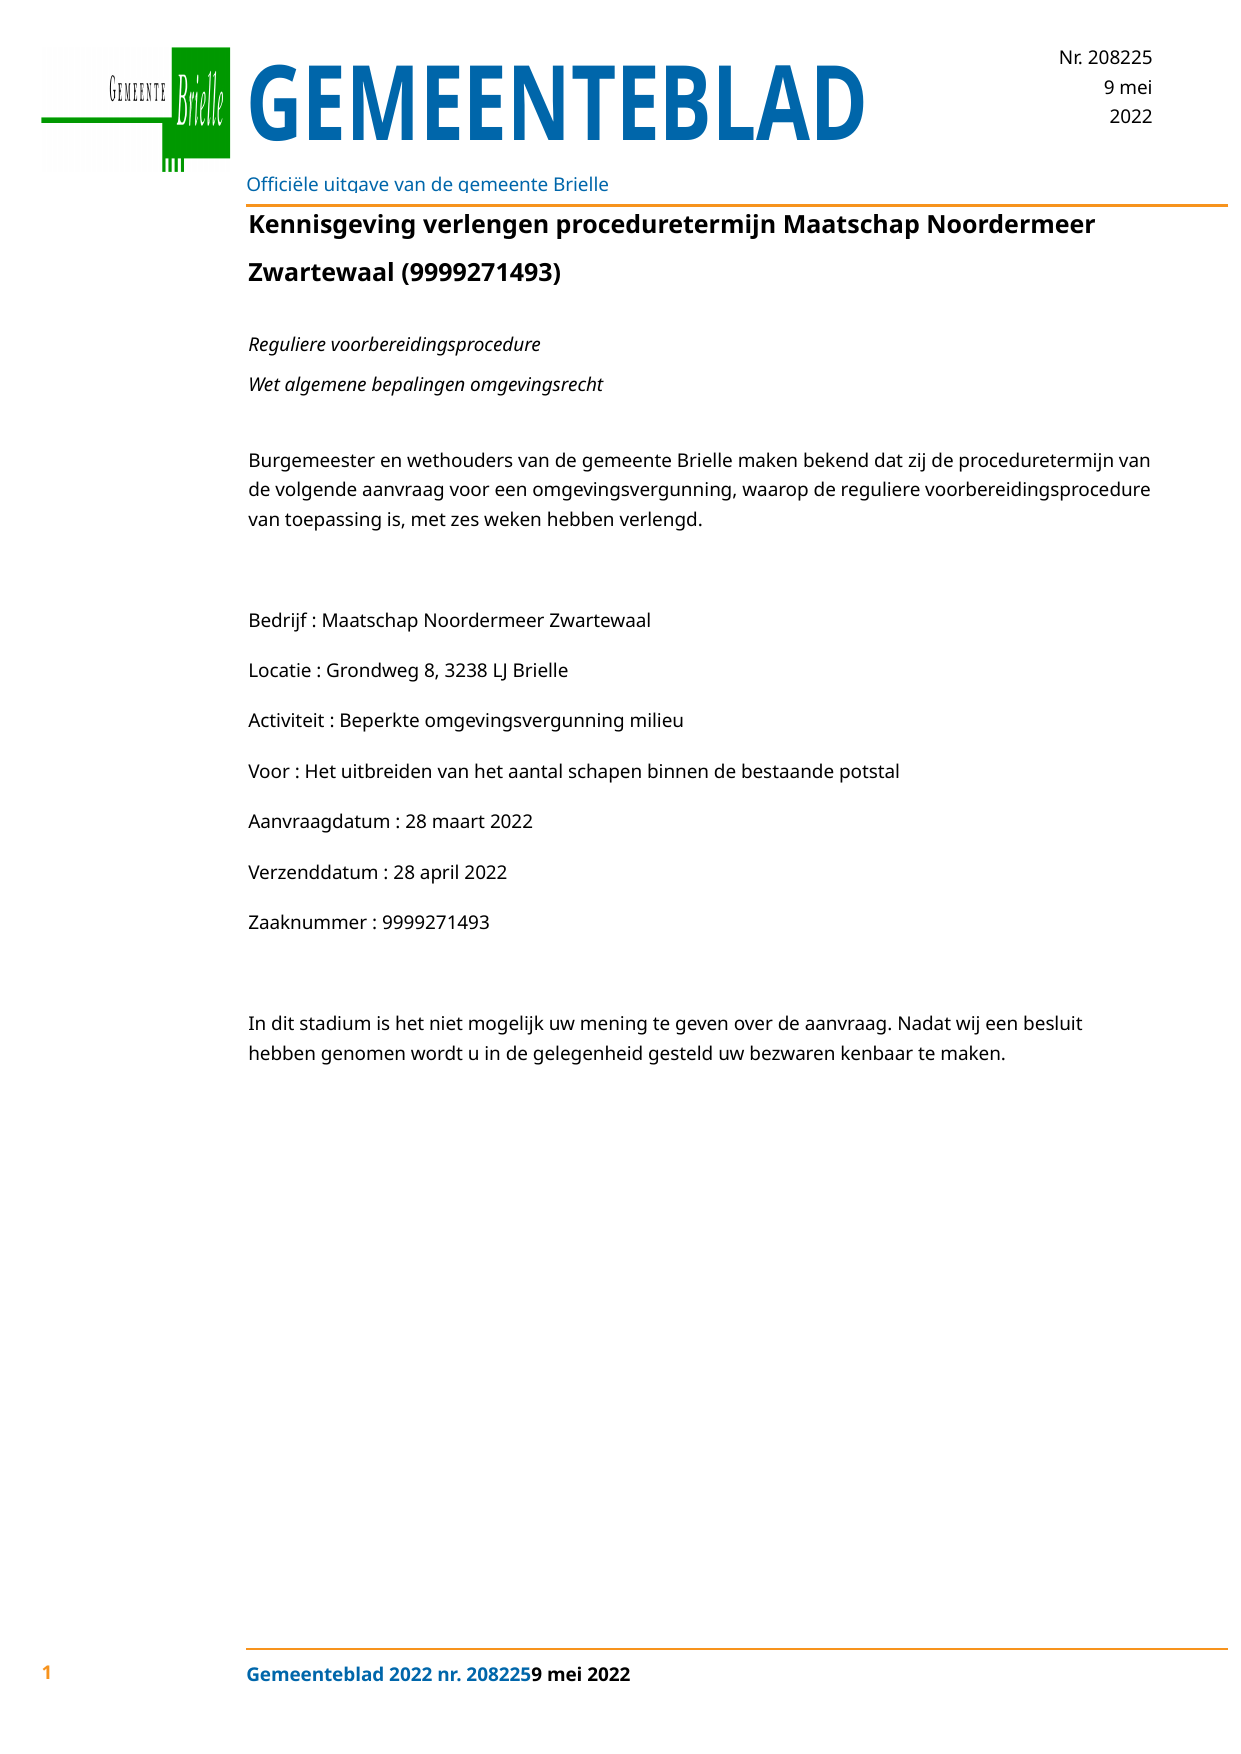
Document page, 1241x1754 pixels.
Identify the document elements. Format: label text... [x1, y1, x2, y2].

text Activiteit : Beperkte omgevingsvergunning milieu [248, 708, 1152, 733]
text Zaaknummer : 9999271493 [248, 909, 1152, 935]
text Bedrijf : Maatschap Noordermeer Zwartewaal [248, 607, 1152, 633]
text Burgemeester en wethouders van de gemeente Brielle maken bekend dat zij de proceduretermijn van de volgende aanvraag voor een omgevingsvergunning, waarop de reguliere voorbereidingsprocedure van toepassing is, met zes weken hebben verlengd. [248, 447, 1152, 532]
picture [41, 47, 231, 172]
text Aanvraagdatum : 28 maart 2022 [248, 808, 1152, 834]
text Reguliere voorbereidingsprocedure [248, 331, 1152, 357]
text Locatie : Grondweg 8, 3238 LJ Brielle [248, 657, 1152, 683]
text Wet algemene bepalingen omgevingsrecht [248, 371, 1152, 396]
text Voor : Het uitbreiden van het aantal schapen binnen de bestaande potstal [248, 758, 1152, 784]
text Kennisgeving verlengen proceduretermijn Maatschap Noordermeer Zwartewaal (9999271493) [248, 207, 1152, 288]
text Verzenddatum : 28 april 2022 [248, 859, 1152, 885]
text In dit stadium is het niet mogelijk uw mening te geven over de aanvraag. Nadat wij een besluit hebben genomen wordt u in de gelegenheid gesteld uw bezwaren kenbaar te maken. [248, 1010, 1152, 1066]
